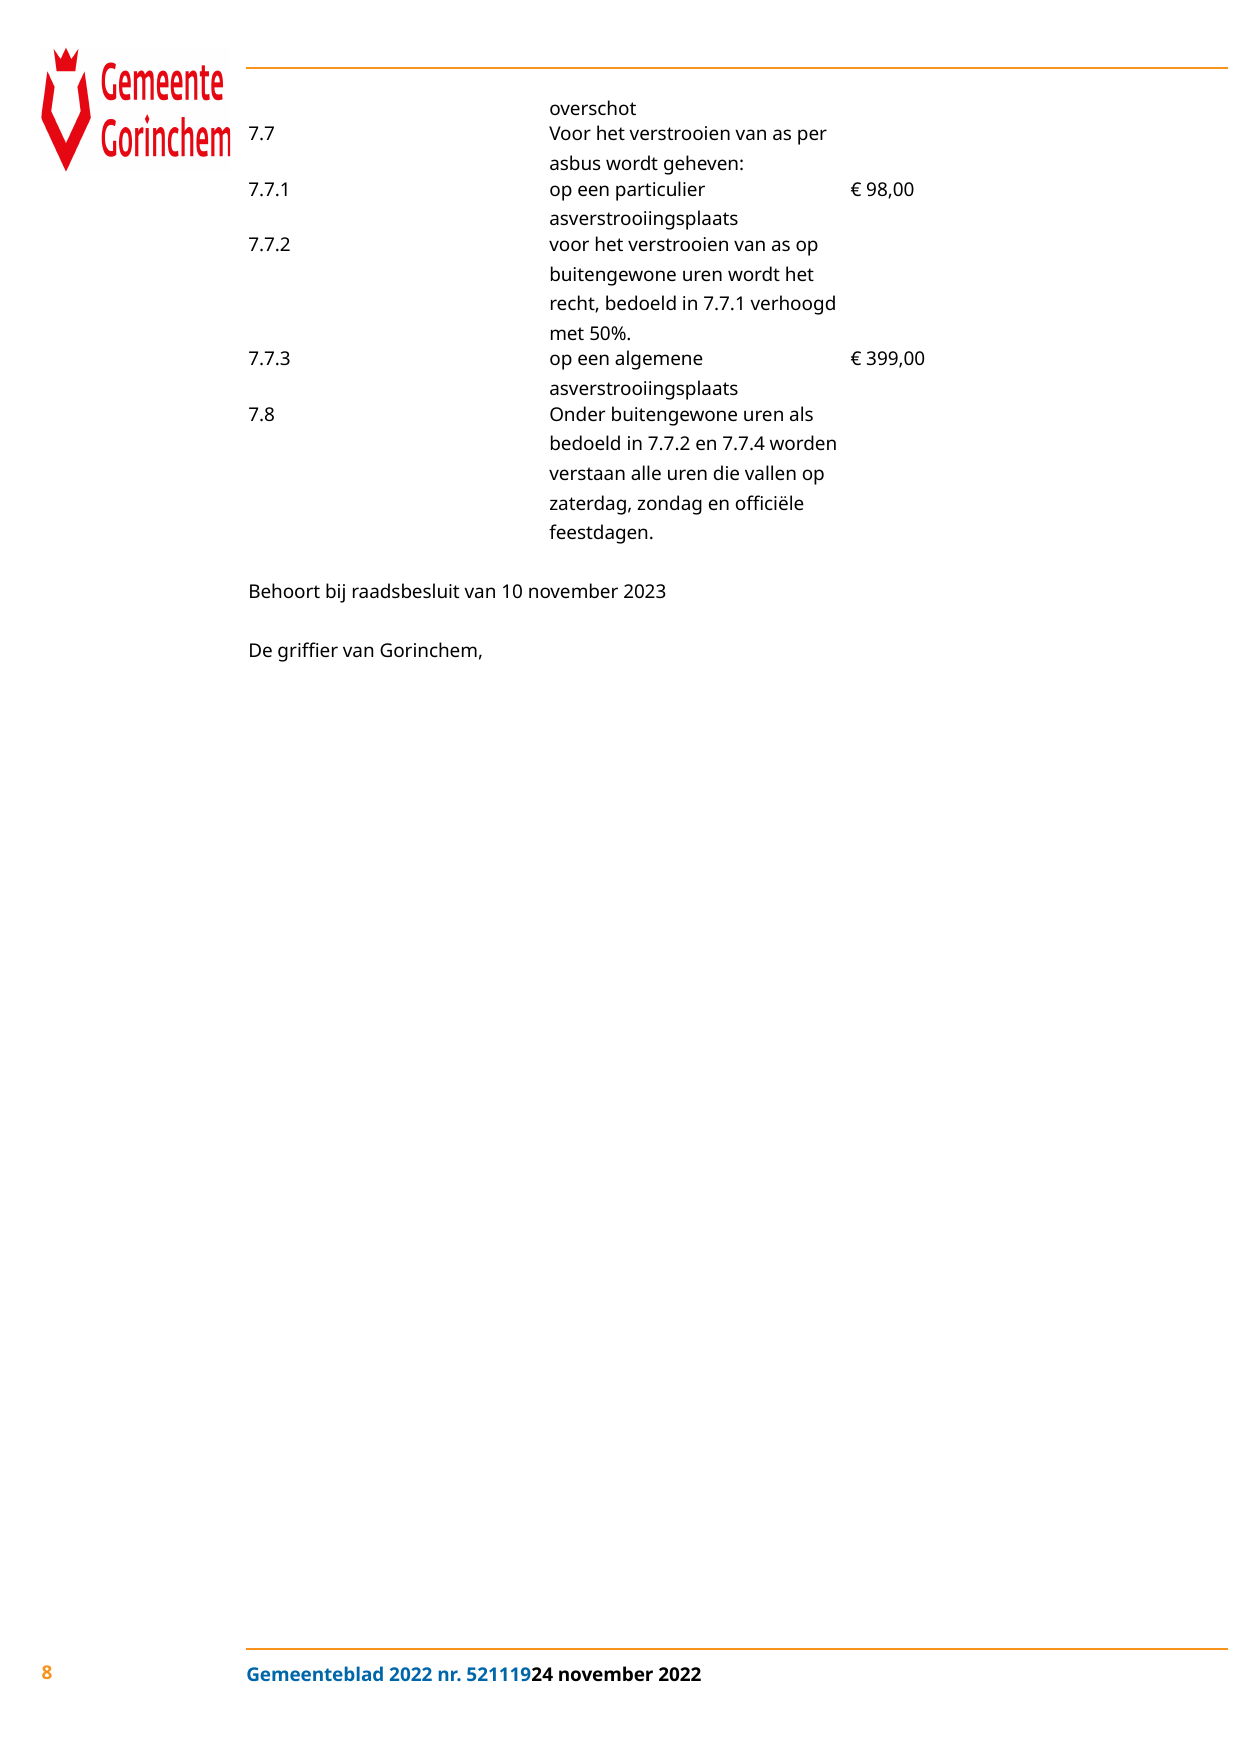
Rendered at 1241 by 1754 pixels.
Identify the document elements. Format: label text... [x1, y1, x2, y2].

table_cell € 399,00 [850, 346, 1152, 401]
picture [41, 47, 231, 172]
table_cell [850, 231, 1152, 346]
table_cell 7.7.1 [248, 176, 549, 231]
table_cell 7.7.2 [248, 231, 549, 346]
table_cell € 98,00 [850, 176, 1152, 231]
table_cell 7.7.3 [248, 346, 549, 401]
table_cell op een algemene asverstrooiingsplaats [549, 346, 850, 401]
table_cell 7.7 [248, 121, 549, 176]
text De griffier van Gorinchem, [248, 637, 1152, 663]
table_cell Voor het verstrooien van as per asbus wordt geheven: [549, 121, 850, 176]
table_cell op een particulier asverstrooiingsplaats [549, 176, 850, 231]
table_cell 7.8 [248, 401, 549, 545]
table_cell [850, 401, 1152, 545]
table_cell [248, 95, 549, 121]
table_cell Onder buitengewone uren als bedoeld in 7.7.2 en 7.7.4 worden verstaan alle uren die vallen op zaterdag, zondag en officiële feestdagen. [549, 401, 850, 545]
table_cell [850, 121, 1152, 176]
table_cell voor het verstrooien van as op buitengewone uren wordt het recht, bedoeld in 7.7.1 verhoogd met 50%. [549, 231, 850, 346]
table_cell [850, 95, 1152, 121]
text Behoort bij raadsbesluit van 10 november 2023 [248, 578, 1152, 603]
table_cell overschot [549, 95, 850, 121]
